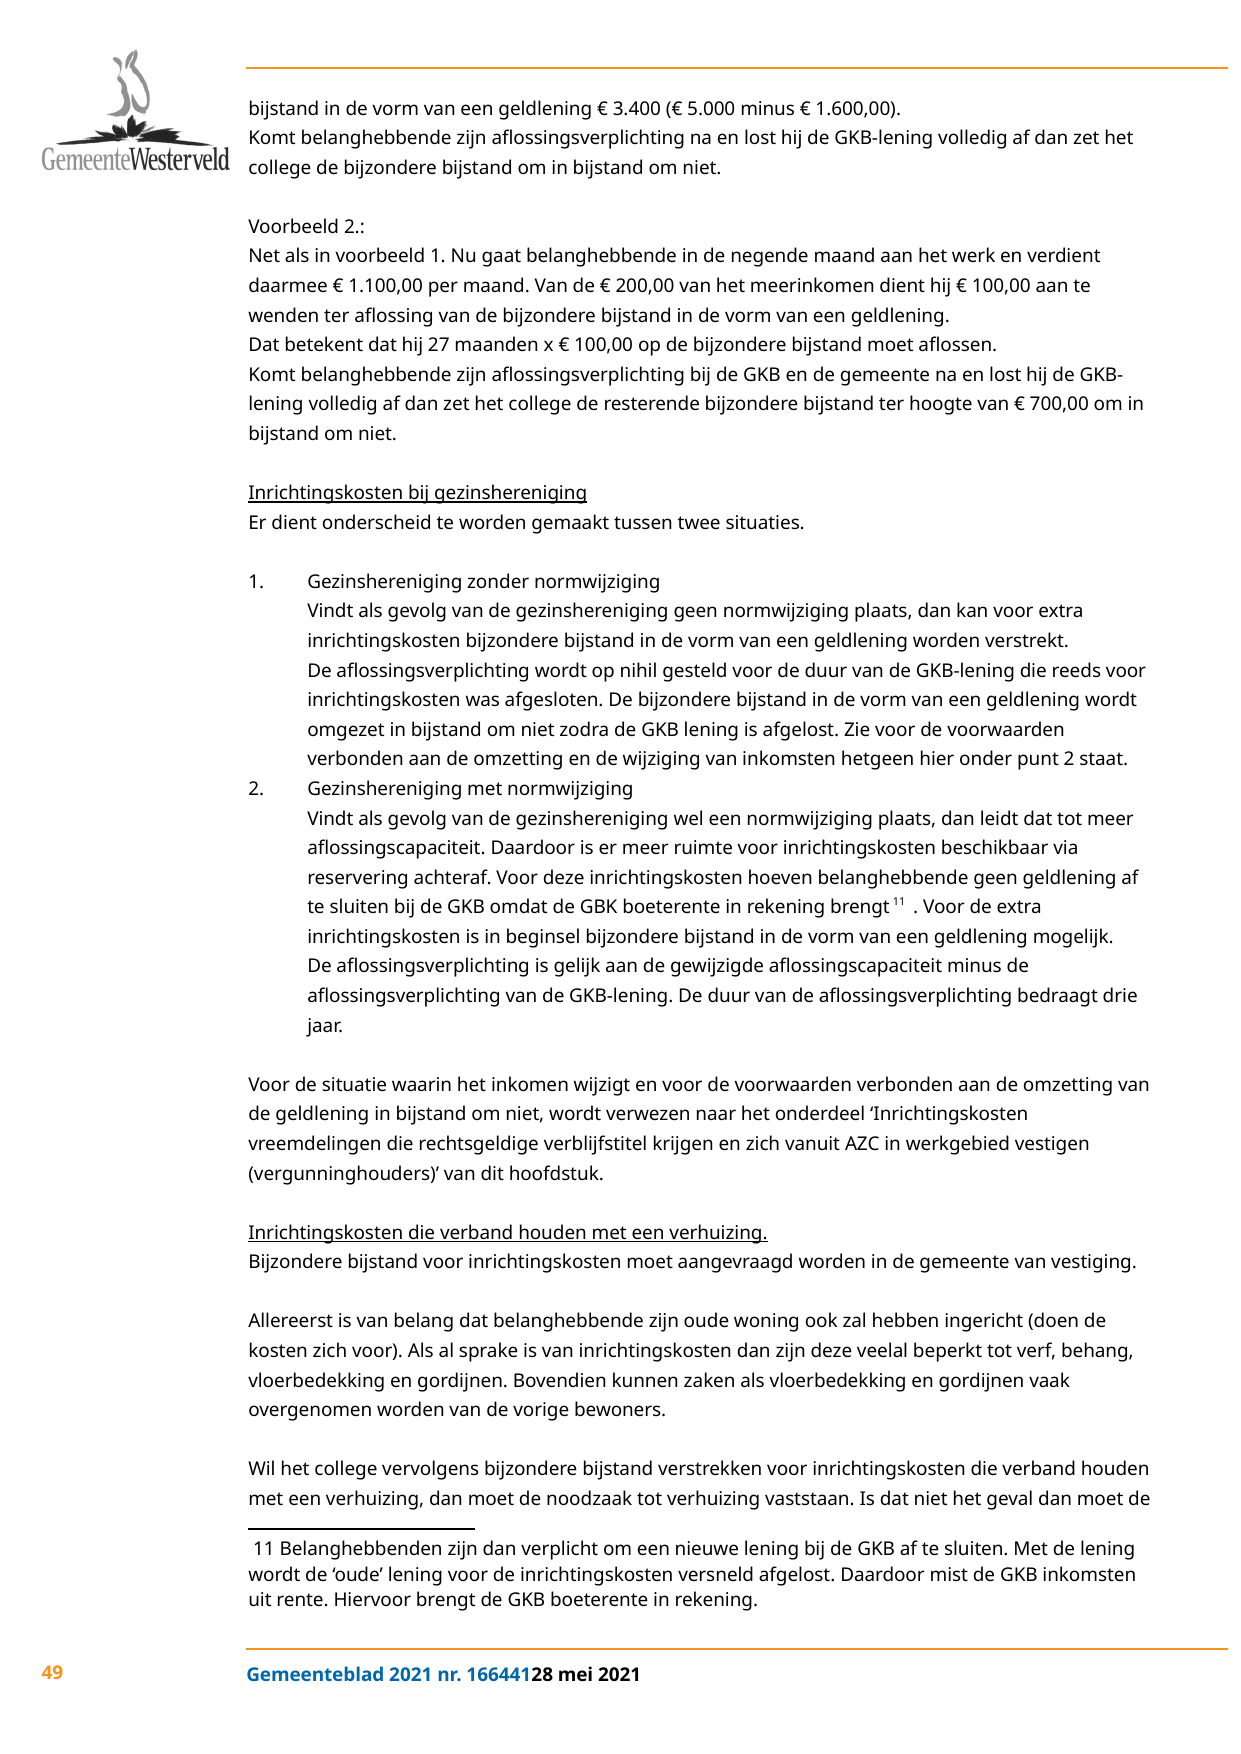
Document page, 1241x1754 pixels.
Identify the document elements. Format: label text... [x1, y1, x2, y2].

text Komt belanghebbende zijn aflossingsverplichting bij de GKB en de gemeente na en lost hij de GKB-lening volledig af dan zet het college de resterende bijzondere bijstand ter hoogte van € 700,00 om in bijstand om niet. [248, 361, 1152, 446]
list De aflossingsverplichting wordt op nihil gesteld voor de duur van de GKB-lening die reeds voor inrichtingskosten was afgesloten. De bijzondere bijstand in de vorm van een geldlening wordt omgezet in bijstand om niet zodra de GKB lening is afgelost. Zie voor de voorwaarden verbonden aan de omzetting en de wijziging van inkomsten hetgeen hier onder punt 2 staat. [248, 657, 1152, 771]
text Inrichtingskosten bij gezinshereniging [248, 479, 1152, 505]
text Dat betekent dat hij 27 maanden x € 100,00 op de bijzondere bijstand moet aflossen. [248, 331, 1152, 357]
list Vindt als gevolg van de gezinshereniging geen normwijziging plaats, dan kan voor extra inrichtingskosten bijzondere bijstand in de vorm van een geldlening worden verstrekt. [248, 598, 1152, 653]
text Voor de situatie waarin het inkomen wijzigt en voor de voorwaarden verbonden aan de omzetting van de geldlening in bijstand om niet, wordt verwezen naar het onderdeel ‘Inrichtingskosten vreemdelingen die rechtsgeldige verblijfstitel krijgen en zich vanuit AZC in werkgebied vestigen (vergunninghouders)’ van dit hoofdstuk. [248, 1071, 1152, 1186]
list Vindt als gevolg van de gezinshereniging wel een normwijziging plaats, dan leidt dat tot meer aflossingscapaciteit. Daardoor is er meer ruimte voor inrichtingskosten beschikbaar via reservering achteraf. Voor deze inrichtingskosten hoeven belanghebbende geen geldlening af te sluiten bij de GKB omdat de GBK boeterente in rekening brengt . Voor de extra inrichtingskosten is in beginsel bijzondere bijstand in de vorm van een geldlening mogelijk. [248, 805, 1152, 949]
list Gezinshereniging zonder normwijziging [248, 568, 1152, 594]
text Wil het college vervolgens bijzondere bijstand verstrekken voor inrichtingskosten die verband houden met een verhuizing, dan moet de noodzaak tot verhuizing vaststaan. Is dat niet het geval dan moet de [248, 1456, 1152, 1511]
text Voorbeeld 2.: [248, 213, 1152, 239]
text bijstand in de vorm van een geldlening € 3.400 (€ 5.000 minus € 1.600,00). [248, 95, 1152, 121]
list De aflossingsverplichting is gelijk aan de gewijzigde aflossingscapaciteit minus de aflossingsverplichting van de GKB-lening. De duur van de aflossingsverplichting bedraagt drie jaar. [248, 953, 1152, 1038]
list Gezinshereniging met normwijziging [248, 775, 1152, 801]
text Allereerst is van belang dat belanghebbende zijn oude woning ook zal hebben ingericht (doen de kosten zich voor). Als al sprake is van inrichtingskosten dan zijn deze veelal beperkt tot verf, behang, vloerbedekking en gordijnen. Bovendien kunnen zaken als vloerbedekking en gordijnen vaak overgenomen worden van de vorige bewoners. [248, 1308, 1152, 1422]
text Net als in voorbeeld 1. Nu gaat belanghebbende in de negende maand aan het werk en verdient daarmee € 1.100,00 per maand. Van de € 200,00 van het meerinkomen dient hij € 100,00 aan te wenden ter aflossing van de bijzondere bijstand in de vorm van een geldlening. [248, 243, 1152, 328]
text Er dient onderscheid te worden gemaakt tussen twee situaties. [248, 509, 1152, 535]
text Komt belanghebbende zijn aflossingsverplichting na en lost hij de GKB-lening volledig af dan zet het college de bijzondere bijstand om in bijstand om niet. [248, 124, 1152, 180]
text Inrichtingskosten die verband houden met een verhuizing. [248, 1219, 1152, 1245]
list Belanghebbenden zijn dan verplicht om een nieuwe lening bij de GKB af te sluiten. Met de lening wordt de ‘oude’ lening voor de inrichtingskosten versneld afgelost. Daardoor mist de GKB inkomsten uit rente. Hiervoor brengt de GKB boeterente in rekening. [248, 1535, 1152, 1612]
text Bijzondere bijstand voor inrichtingskosten moet aangevraagd worden in de gemeente van vestiging. [248, 1248, 1152, 1274]
picture [41, 47, 231, 172]
